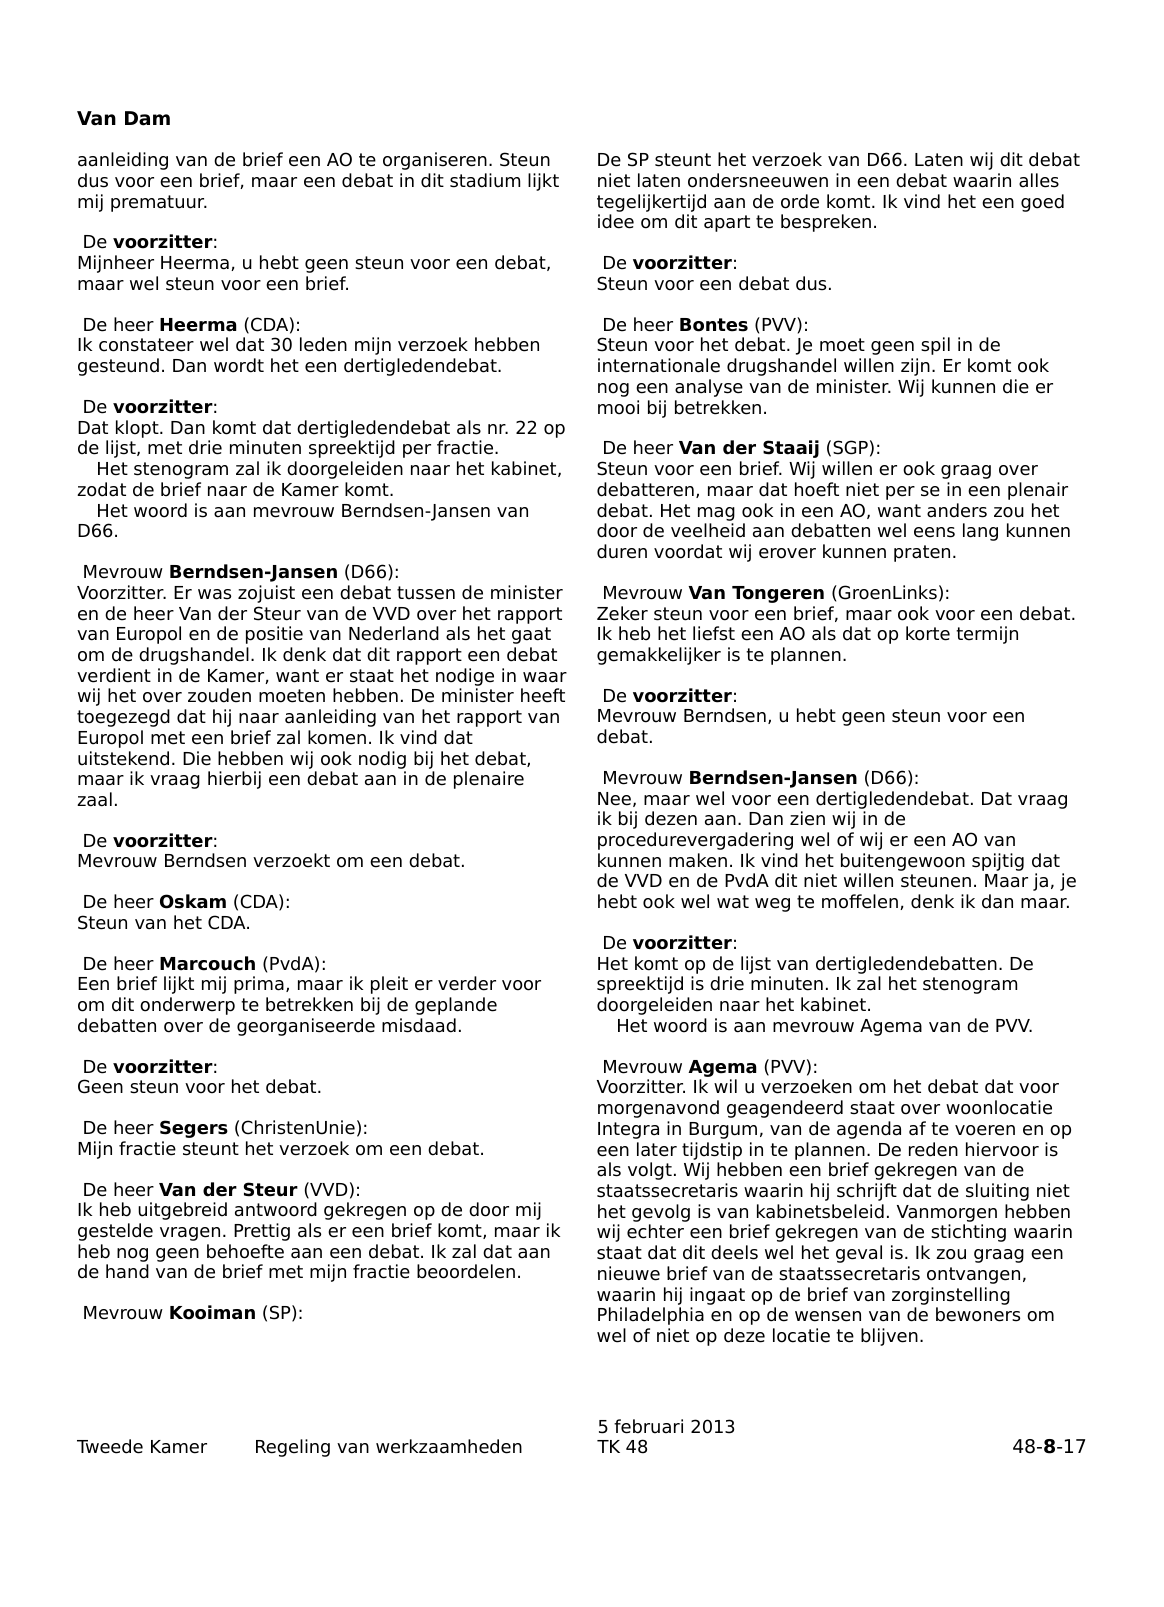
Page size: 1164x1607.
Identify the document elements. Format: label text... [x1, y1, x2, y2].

text Mijn fractie steunt het verzoek om een debat. [77, 1139, 567, 1159]
text aanleiding van de brief een AO te organiseren. Steun dus voor een brief, maar een debat in dit stadium lijkt mij prematuur. [77, 150, 567, 212]
text Het woord is aan mevrouw Berndsen-Jansen van D66. [77, 500, 567, 542]
text Ik constateer wel dat 30 leden mijn verzoek hebben gesteund. Dan wordt het een dertigledendebat. [77, 335, 567, 377]
text De voorzitter: [77, 232, 567, 253]
text Voorzitter. Ik wil u verzoeken om het debat dat voor morgenavond geagendeerd staat over woonlocatie Integra in Burgum, van de agenda af te voeren en op een later tijdstip in te plannen. De reden hiervoor is als volgt. Wij hebben een brief gekregen van de staatssecretaris waarin hij schrijft dat de sluiting niet het gevolg is van kabinetsbeleid. Vanmorgen hebben wij echter een brief gekregen van de stichting waarin staat dat dit deels wel het geval is. Ik zou graag een nieuwe brief van de staatssecretaris ontvangen, waarin hij ingaat op de brief van zorginstelling Philadelphia en op de wensen van de bewoners om wel of niet op deze locatie te blijven. [596, 1077, 1087, 1347]
text De heer Oskam (CDA): [77, 892, 567, 913]
text Voorzitter. Er was zojuist een debat tussen de minister en de heer Van der Steur van de VVD over het rapport van Europol en de positie van Nederland als het gaat om de drugshandel. Ik denk dat dit rapport een debat verdient in de Kamer, want er staat het nodige in waar wij het over zouden moeten hebben. De minister heeft toegezegd dat hij naar aanleiding van het rapport van Europol met een brief zal komen. Ik vind dat uitstekend. Die hebben wij ook nodig bij het debat, maar ik vraag hierbij een debat aan in de plenaire zaal. [77, 583, 567, 811]
text Steun voor het debat. Je moet geen spil in de internationale drugshandel willen zijn. Er komt ook nog een analyse van de minister. Wij kunnen die er mooi bij betrekken. [596, 335, 1087, 418]
text Het komt op de lijst van dertigledendebatten. De spreektijd is drie minuten. Ik zal het stenogram doorgeleiden naar het kabinet. [596, 953, 1087, 1016]
text De heer Van der Staaij (SGP): [596, 438, 1087, 459]
text Mevrouw Van Tongeren (GroenLinks): [596, 583, 1087, 603]
text De heer Bontes (PVV): [596, 314, 1087, 335]
text Het woord is aan mevrouw Agema van de PVV. [596, 1016, 1087, 1036]
text De heer Heerma (CDA): [77, 314, 567, 335]
text Nee, maar wel voor een dertigledendebat. Dat vraag ik bij dezen aan. Dan zien wij in de procedurevergadering wel of wij er een AO van kunnen maken. Ik vind het buitengewoon spijtig dat de VVD en de PvdA dit niet willen steunen. Maar ja, je hebt ook wel wat weg te moffelen, denk ik dan maar. [596, 788, 1087, 913]
text Een brief lijkt mij prima, maar ik pleit er verder voor om dit onderwerp te betrekken bij de geplande debatten over de georganiseerde misdaad. [77, 974, 567, 1036]
text Steun van het CDA. [77, 913, 567, 933]
text Steun voor een debat dus. [596, 274, 1087, 294]
text De SP steunt het verzoek van D66. Laten wij dit debat niet laten ondersneeuwen in een debat waarin alles tegelijkertijd aan de orde komt. Ik vind het een goed idee om dit apart te bespreken. [596, 150, 1087, 233]
text De voorzitter: [77, 1056, 567, 1077]
text Mevrouw Berndsen-Jansen (D66): [77, 562, 567, 583]
text Steun voor een brief. Wij willen er ook graag over debatteren, maar dat hoeft niet per se in een plenair debat. Het mag ook in een AO, want anders zou het door de veelheid aan debatten wel eens lang kunnen duren voordat wij erover kunnen praten. [596, 459, 1087, 563]
text Zeker steun voor een brief, maar ook voor een debat. Ik heb het liefst een AO als dat op korte termijn gemakkelijker is te plannen. [596, 603, 1087, 666]
text Mevrouw Agema (PVV): [596, 1056, 1087, 1077]
text De voorzitter: [77, 397, 567, 417]
text Geen steun voor het debat. [77, 1077, 567, 1098]
text De voorzitter: [77, 831, 567, 851]
text Mevrouw Berndsen, u hebt geen steun voor een debat. [596, 706, 1087, 748]
text De voorzitter: [596, 253, 1087, 274]
text Mevrouw Berndsen-Jansen (D66): [596, 768, 1087, 788]
text De heer Marcouch (PvdA): [77, 953, 567, 974]
text De heer Van der Steur (VVD): [77, 1179, 567, 1200]
text De voorzitter: [596, 686, 1087, 706]
text Mevrouw Kooiman (SP): [77, 1303, 567, 1324]
text Mijnheer Heerma, u hebt geen steun voor een debat, maar wel steun voor een brief. [77, 253, 567, 294]
text De voorzitter: [596, 933, 1087, 953]
text Mevrouw Berndsen verzoekt om een debat. [77, 851, 567, 872]
text Dat klopt. Dan komt dat dertigledendebat als nr. 22 op de lijst, met drie minuten spreektijd per fractie. [77, 417, 567, 459]
text Het stenogram zal ik doorgeleiden naar het kabinet, zodat de brief naar de Kamer komt. [77, 459, 567, 500]
text De heer Segers (ChristenUnie): [77, 1118, 567, 1139]
text Ik heb uitgebreid antwoord gekregen op de door mij gestelde vragen. Prettig als er een brief komt, maar ik heb nog geen behoefte aan een debat. Ik zal dat aan de hand van de brief met mijn fractie beoordelen. [77, 1200, 567, 1283]
